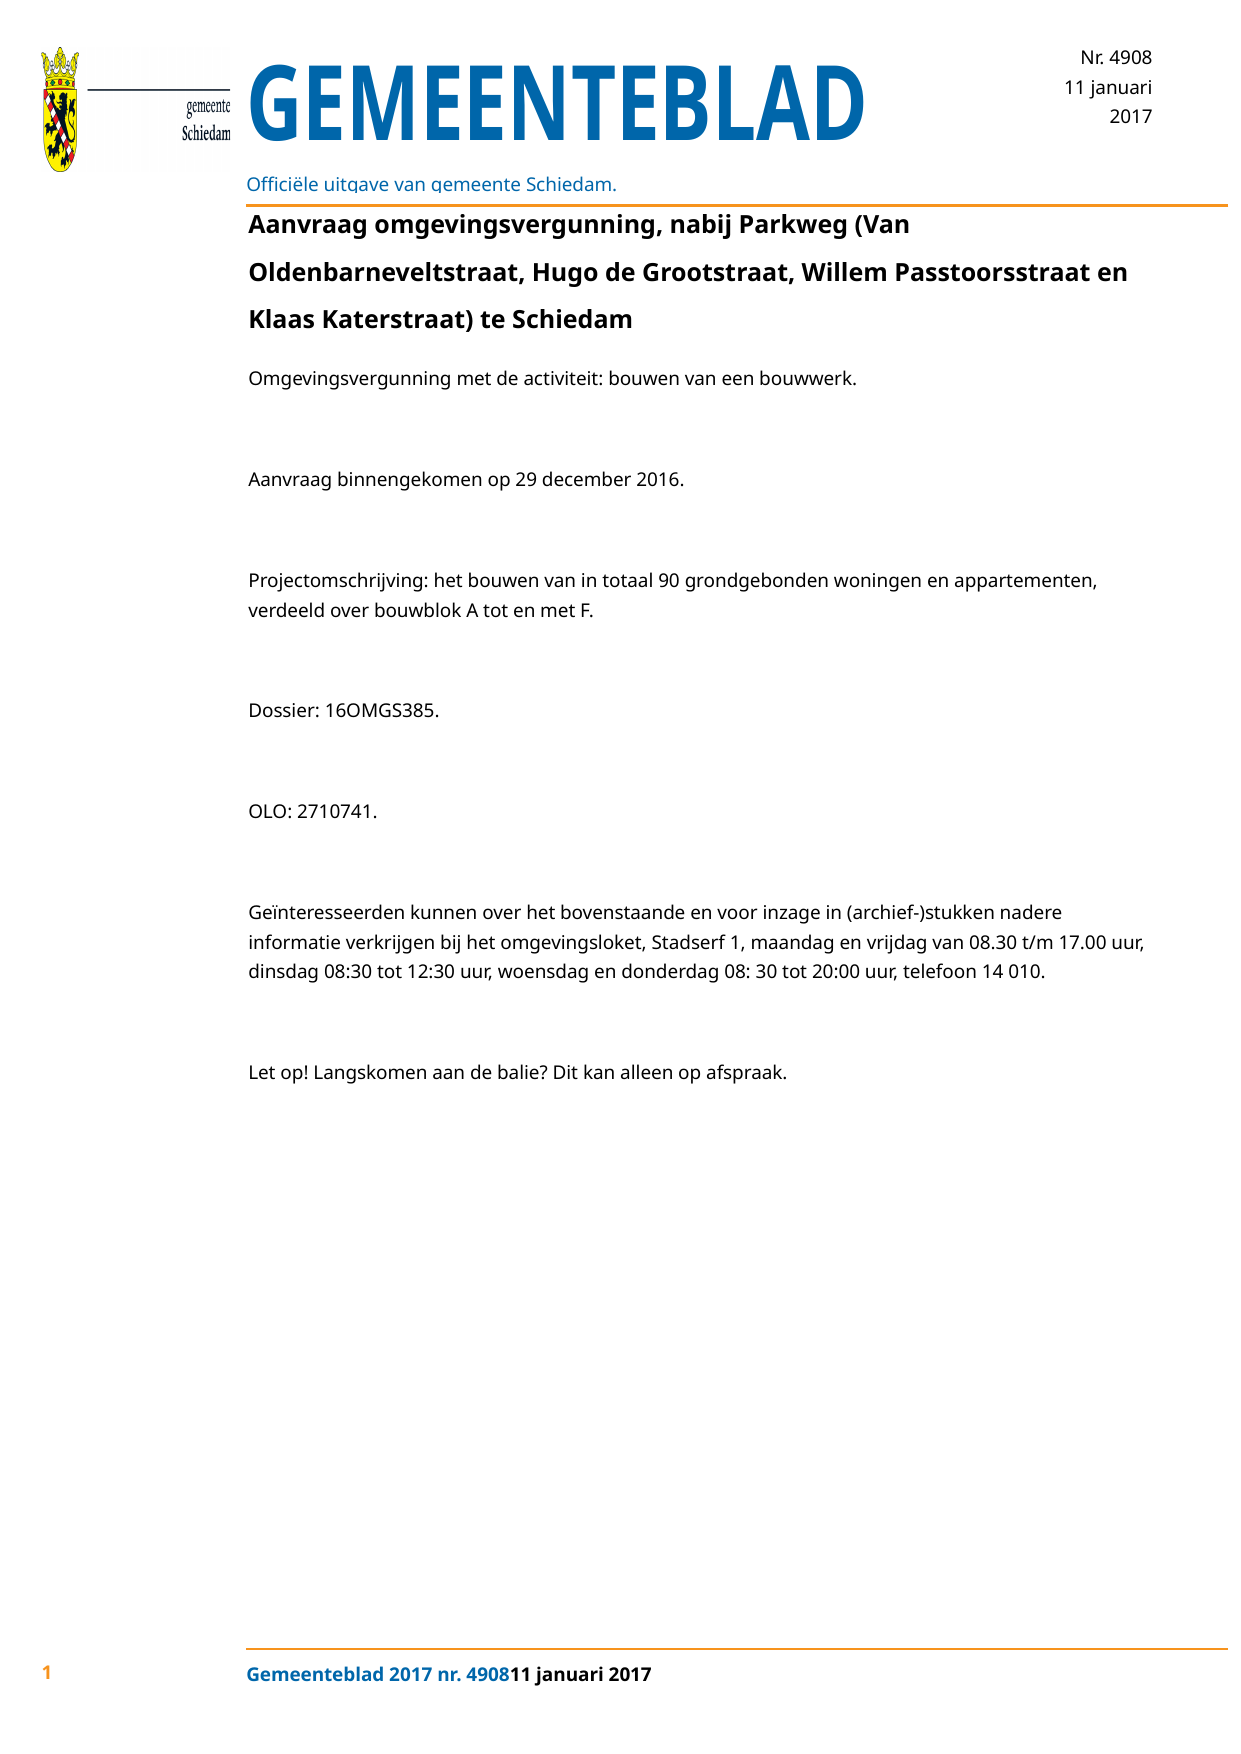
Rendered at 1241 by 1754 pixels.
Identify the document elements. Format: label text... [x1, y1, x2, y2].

text Geïnteresseerden kunnen over het bovenstaande en voor inzage in (archief-)stukken nadere informatie verkrijgen bij het omgevingsloket, Stadserf 1, maandag en vrijdag van 08.30 t/m 17.00 uur, dinsdag 08:30 tot 12:30 uur, woensdag en donderdag 08: 30 tot 20:00 uur, telefoon 14 010. [248, 899, 1152, 984]
picture [41, 47, 231, 172]
text Projectomschrijving: het bouwen van in totaal 90 grondgebonden woningen en appartementen, verdeeld over bouwblok A tot en met F. [248, 567, 1152, 622]
text Dossier: 16OMGS385. [248, 698, 1152, 723]
text Omgevingsvergunning met de activiteit: bouwen van een bouwwerk. [248, 366, 1152, 391]
text Aanvraag omgevingsvergunning, nabij Parkweg (Van Oldenbarneveltstraat, Hugo de Grootstraat, Willem Passtoorsstraat en Klaas Katerstraat) te Schiedam [248, 207, 1152, 336]
text Aanvraag binnengekomen op 29 december 2016. [248, 466, 1152, 492]
text OLO: 2710741. [248, 798, 1152, 824]
text Let op! Langskomen aan de balie? Dit kan alleen op afspraak. [248, 1059, 1152, 1085]
